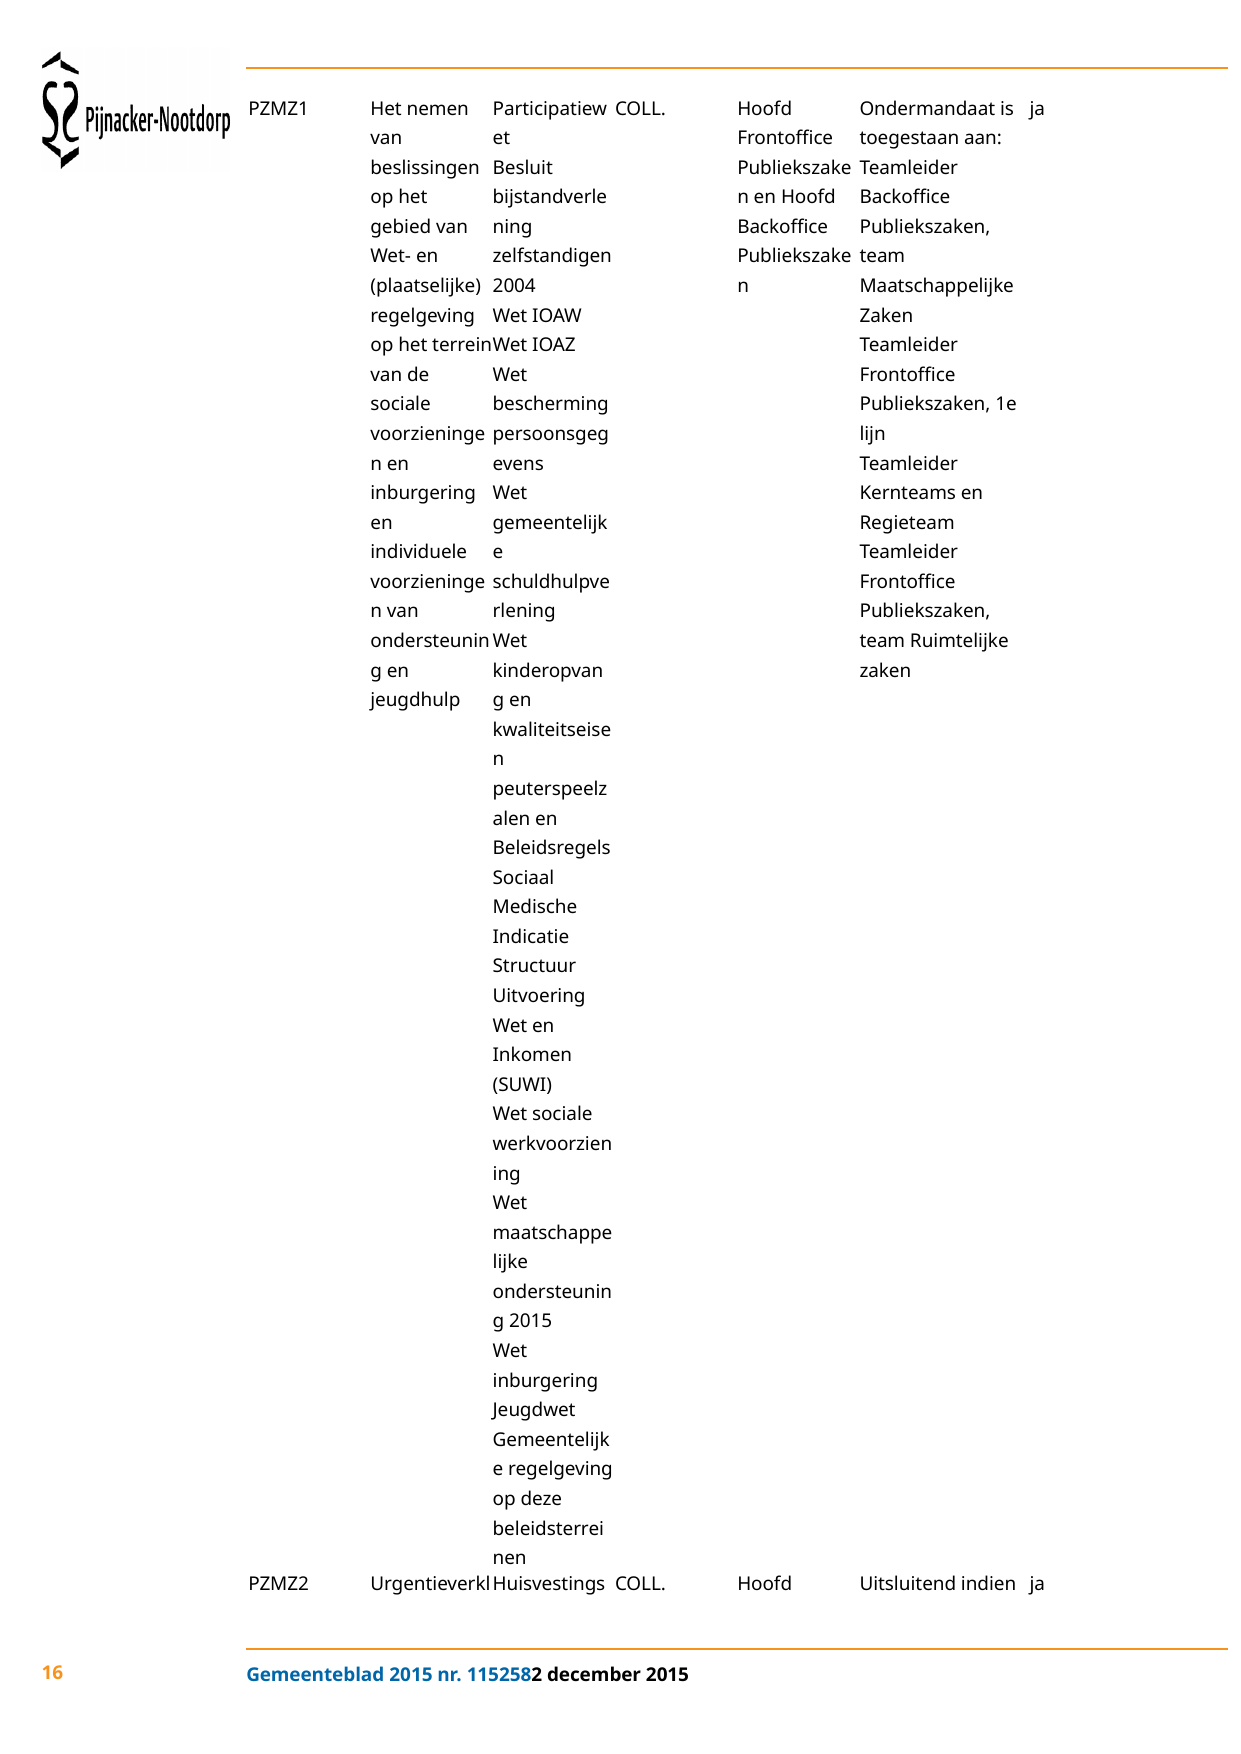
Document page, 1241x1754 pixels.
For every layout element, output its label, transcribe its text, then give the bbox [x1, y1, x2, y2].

table_cell ja [1029, 95, 1152, 1570]
table_cell Huisvestings [493, 1570, 615, 1596]
table_cell Participatiewet Besluit bijstandverlening zelfstandigen 2004 Wet IOAW Wet IOAZ Wet bescherming persoonsgegevens Wet gemeentelijke schuldhulpverlening Wet kinderopvang en kwaliteitseisen peuterspeelzalen en Beleidsregels Sociaal Medische Indicatie Structuur Uitvoering Wet en Inkomen (SUWI) Wet sociale werkvoorziening Wet maatschappelijke ondersteuning 2015 Wet inburgering Jeugdwet Gemeentelijke regelgeving op deze beleidsterreinen [493, 95, 615, 1570]
table_cell ja [1029, 1570, 1152, 1596]
picture [41, 47, 231, 172]
table_cell PZMZ1 [248, 95, 370, 1570]
table_cell Hoofd Frontoffice Publiekszaken en Hoofd Backoffice Publiekszaken [737, 95, 859, 1570]
table_cell Uitsluitend indien [859, 1570, 1029, 1596]
table_cell Urgentieverkl [370, 1570, 492, 1596]
table_cell Hoofd [737, 1570, 859, 1596]
table_cell Het nemen van beslissingen op het gebied van Wet- en (plaatselijke) regelgeving op het terrein van de sociale voorzieningen en inburgering en individuele voorzieningen van ondersteuning en jeugdhulp [370, 95, 492, 1570]
table_cell COLL. [615, 1570, 737, 1596]
table_cell COLL. [615, 95, 737, 1570]
table_cell Ondermandaat is toegestaan aan: Teamleider Backoffice Publiekszaken, team Maatschappelijke Zaken Teamleider Frontoffice Publiekszaken, 1e lijn Teamleider Kernteams en Regieteam Teamleider Frontoffice Publiekszaken, team Ruimtelijke zaken [859, 95, 1029, 1570]
table_cell PZMZ2 [248, 1570, 370, 1596]
